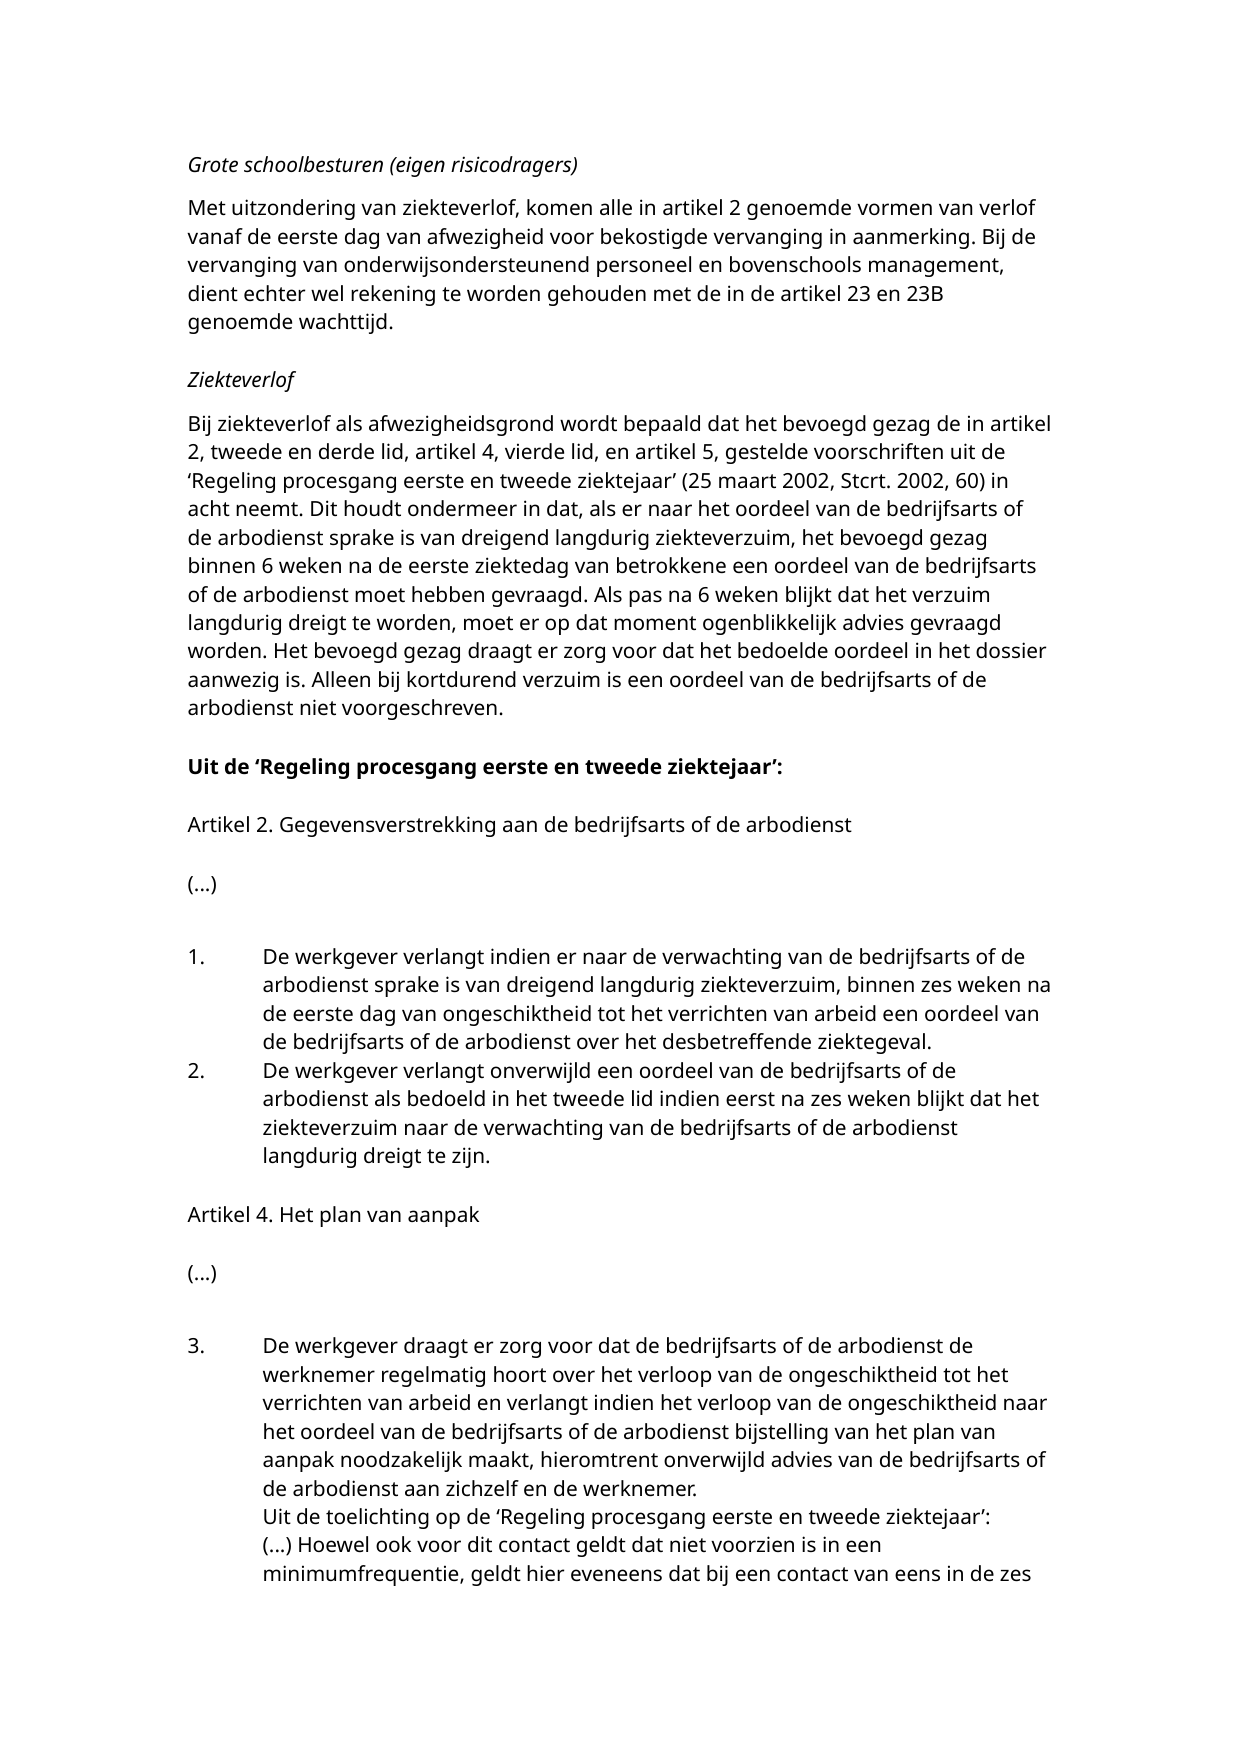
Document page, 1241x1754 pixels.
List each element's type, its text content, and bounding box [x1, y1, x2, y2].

list De werkgever draagt er zorg voor dat de bedrijfsarts of de arbodienst de werknemer regelmatig hoort over het verloop van de ongeschiktheid tot het verrichten van arbeid en verlangt indien het verloop van de ongeschiktheid naar het oordeel van de bedrijfsarts of de arbodienst bijstelling van het plan van aanpak noodzakelijk maakt, hieromtrent onverwijld advies van de bedrijfsarts of de arbodienst aan zichzelf en de werknemer. [187, 1332, 1053, 1502]
text Met uitzondering van ziekteverlof, komen alle in artikel 2 genoemde vormen van verlof vanaf de eerste dag van afwezigheid voor bekostigde vervanging in aanmerking. Bij de vervanging van onderwijsondersteunend personeel en bovenschools management, dient echter wel rekening te worden gehouden met de in de artikel 23 en 23B genoemde wachttijd. [187, 193, 1053, 336]
text Grote schoolbesturen (eigen risicodragers) [187, 150, 1053, 178]
list De werkgever verlangt onverwijld een oordeel van de bedrijfsarts of de arbodienst als bedoeld in het tweede lid indien eerst na zes weken blijkt dat het ziekteverzuim naar de verwachting van de bedrijfsarts of de arbodienst langdurig dreigt te zijn. [187, 1056, 1053, 1170]
text Ziekteverlof [187, 366, 1053, 394]
list (...) Hoewel ook voor dit contact geldt dat niet voorzien is in een minimumfrequentie, geldt hier eveneens dat bij een contact van eens in de zes [187, 1531, 1053, 1587]
text Artikel 4. Het plan van aanpak [187, 1200, 1053, 1228]
text Artikel 2. Gegevensverstrekking aan de bedrijfsarts of de arbodienst [187, 810, 1053, 839]
text (...) [187, 1258, 1053, 1287]
text (...) [187, 869, 1053, 897]
text Uit de ‘Regeling procesgang eerste en tweede ziektejaar’: [187, 752, 1053, 780]
text Bij ziekteverlof als afwezigheidsgrond wordt bepaald dat het bevoegd gezag de in artikel 2, tweede en derde lid, artikel 4, vierde lid, en artikel 5, gestelde voorschriften uit de ‘Regeling procesgang eerste en tweede ziektejaar’ (25 maart 2002, Stcrt. 2002, 60) in acht neemt. Dit houdt ondermeer in dat, als er naar het oordeel van de bedrijfsarts of de arbodienst sprake is van dreigend langdurig ziekteverzuim, het bevoegd gezag binnen 6 weken na de eerste ziektedag van betrokkene een oordeel van de bedrijfsarts of de arbodienst moet hebben gevraagd. Als pas na 6 weken blijkt dat het verzuim langdurig dreigt te worden, moet er op dat moment ogenblikkelijk advies gevraagd worden. Het bevoegd gezag draagt er zorg voor dat het bedoelde oordeel in het dossier aanwezig is. Alleen bij kortdurend verzuim is een oordeel van de bedrijfsarts of de arbodienst niet voorgeschreven. [187, 409, 1053, 722]
list Uit de toelichting op de ‘Regeling procesgang eerste en tweede ziektejaar’: [187, 1502, 1053, 1531]
list De werkgever verlangt indien er naar de verwachting van de bedrijfsarts of de arbodienst sprake is van dreigend langdurig ziekteverzuim, binnen zes weken na de eerste dag van ongeschiktheid tot het verrichten van arbeid een oordeel van de bedrijfsarts of de arbodienst over het desbetreffende ziektegeval. [187, 942, 1053, 1056]
